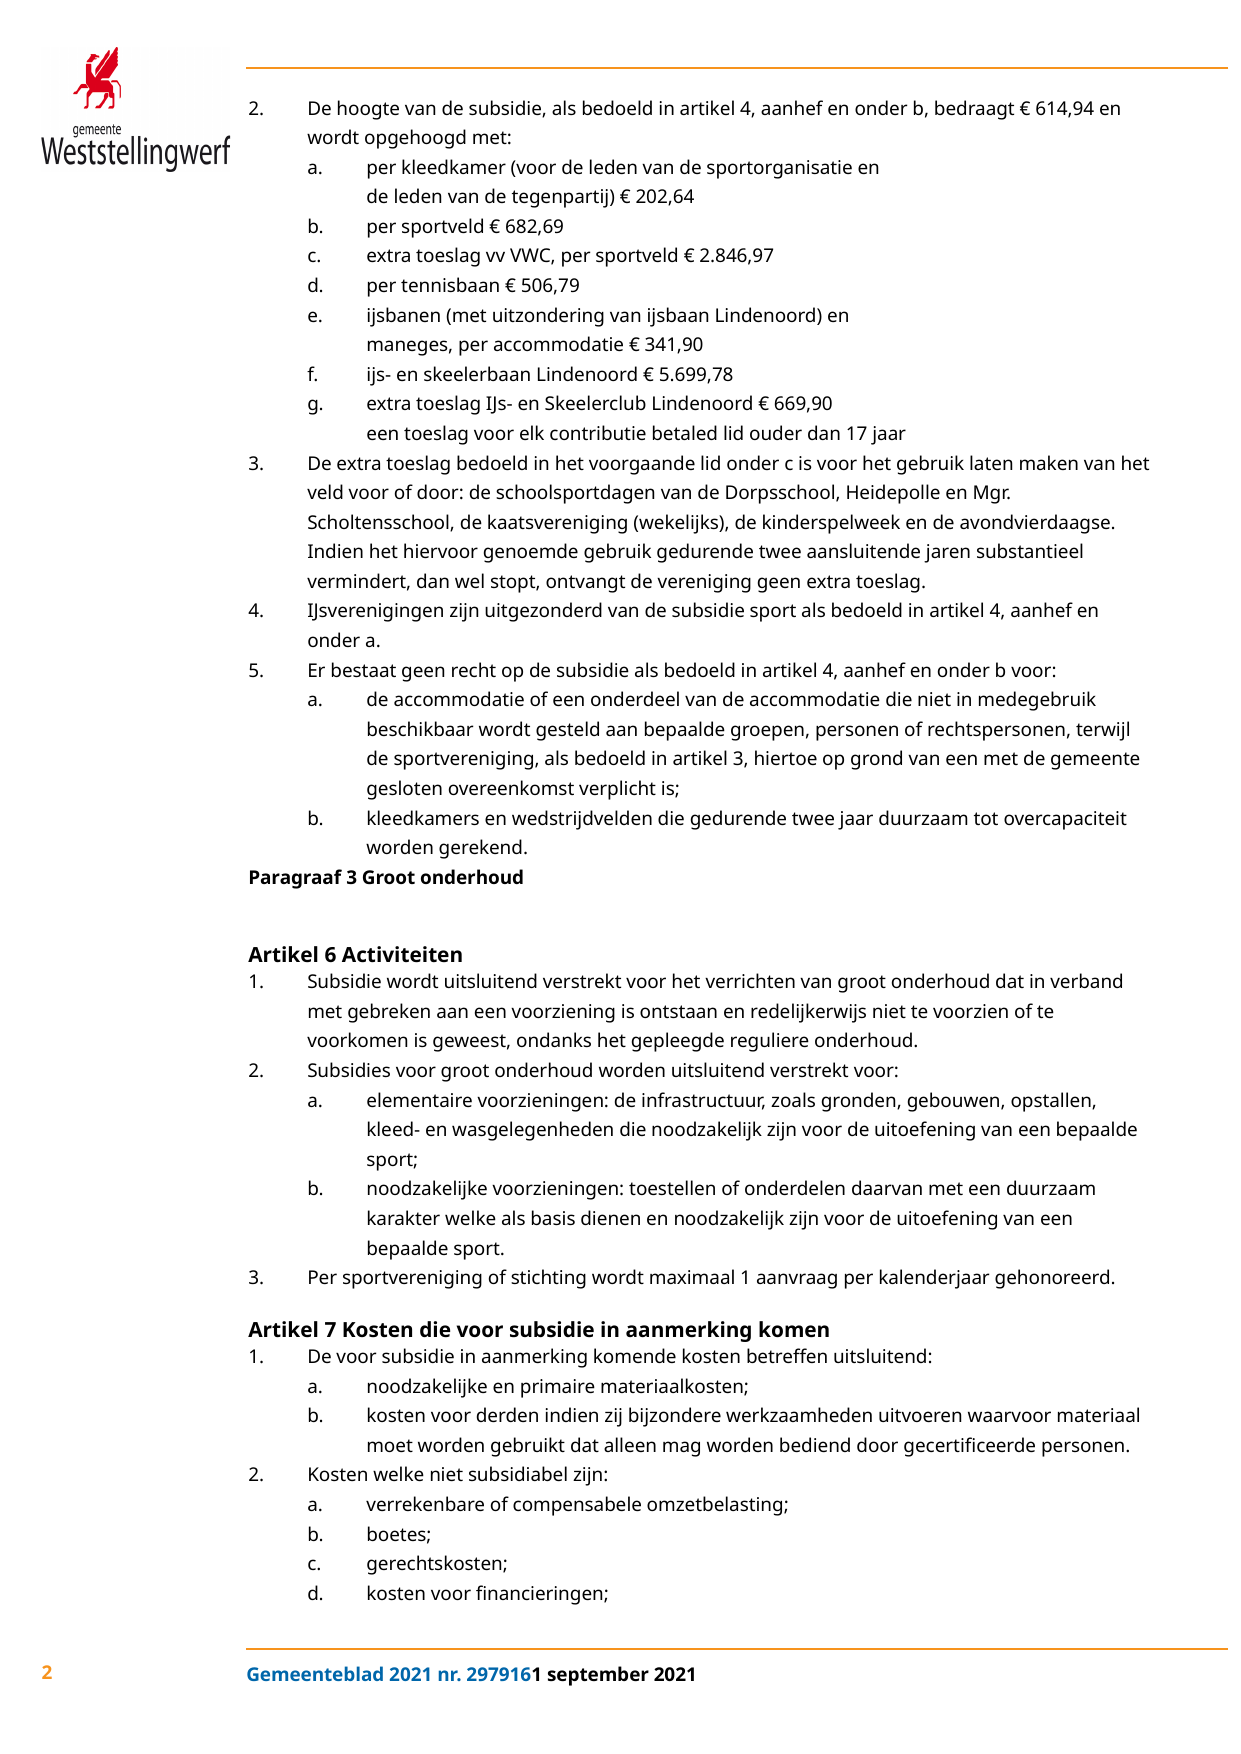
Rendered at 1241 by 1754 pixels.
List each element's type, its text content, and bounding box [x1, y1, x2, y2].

list De hoogte van de subsidie, als bedoeld in artikel 4, aanhef en onder b, bedraagt € 614,94 en wordt opgehoogd met: [248, 95, 1152, 150]
list een toeslag voor elk contributie betaled lid ouder dan 17 jaar [307, 420, 1152, 446]
list kleedkamers en wedstrijdvelden die gedurende twee jaar duurzaam tot overcapaciteit worden gerekend. [307, 805, 1152, 860]
list Er bestaat geen recht op de subsidie als bedoeld in artikel 4, aanhef en onder b voor: [248, 657, 1152, 683]
list IJsverenigingen zijn uitgezonderd van de subsidie sport als bedoeld in artikel 4, aanhef en onder a. [248, 598, 1152, 653]
list de accommodatie of een onderdeel van de accommodatie die niet in medegebruik beschikbaar wordt gesteld aan bepaalde groepen, personen of rechtspersonen, terwijl de sportvereniging, als bedoeld in artikel 3, hiertoe op grond van een met de gemeente gesloten overeenkomst verplicht is; [307, 686, 1152, 801]
list extra toeslag IJs- en Skeelerclub Lindenoord € 669,90 [307, 391, 1152, 416]
list De extra toeslag bedoeld in het voorgaande lid onder c is voor het gebruik laten maken van het veld voor of door: de schoolsportdagen van de Dorpsschool, Heidepolle en Mgr. Scholtensschool, de kaatsvereniging (wekelijks), de kinderspelweek en de avondvierdaagse. Indien het hiervoor genoemde gebruik gedurende twee aansluitende jaren substantieel vermindert, dan wel stopt, ontvangt de vereniging geen extra toeslag. [248, 450, 1152, 594]
list ijsbanen (met uitzondering van ijsbaan Lindenoord) en [307, 302, 1152, 328]
list de leden van de tegenpartij) € 202,64 [307, 183, 1152, 209]
list noodzakelijke en primaire materiaalkosten; [307, 1373, 1152, 1398]
list kosten voor financieringen; [307, 1580, 1152, 1606]
list kosten voor derden indien zij bijzondere werkzaamheden uitvoeren waarvoor materiaal moet worden gebruikt dat alleen mag worden bediend door gecertificeerde personen. [307, 1402, 1152, 1458]
list maneges, per accommodatie € 341,90 [307, 331, 1152, 357]
list per sportveld € 682,69 [307, 213, 1152, 239]
picture [41, 47, 231, 172]
list Subsidies voor groot onderhoud worden uitsluitend verstrekt voor: [248, 1057, 1152, 1083]
list Subsidie wordt uitsluitend verstrekt voor het verrichten van groot onderhoud dat in verband met gebreken aan een voorziening is ontstaan en redelijkerwijs niet te voorzien of te voorkomen is geweest, ondanks het gepleegde reguliere onderhoud. [248, 968, 1152, 1053]
list gerechtskosten; [307, 1550, 1152, 1576]
list noodzakelijke voorzieningen: toestellen of onderdelen daarvan met een duurzaam karakter welke als basis dienen en noodzakelijk zijn voor de uitoefening van een bepaalde sport. [307, 1176, 1152, 1261]
list verrekenbare of compensabele omzetbelasting; [307, 1491, 1152, 1517]
list extra toeslag vv VWC, per sportveld € 2.846,97 [307, 243, 1152, 268]
text Artikel 6 Activiteiten [248, 940, 1152, 968]
text Paragraaf 3 Groot onderhoud [248, 864, 1152, 890]
list boetes; [307, 1521, 1152, 1546]
list Kosten welke niet subsidiabel zijn: [248, 1462, 1152, 1487]
list ijs- en skeelerbaan Lindenoord € 5.699,78 [307, 361, 1152, 387]
list per tennisbaan € 506,79 [307, 272, 1152, 298]
list Per sportvereniging of stichting wordt maximaal 1 aanvraag per kalenderjaar gehonoreerd. [248, 1264, 1152, 1290]
list De voor subsidie in aanmerking komende kosten betreffen uitsluitend: [248, 1343, 1152, 1369]
text Artikel 7 Kosten die voor subsidie in aanmerking komen [248, 1315, 1152, 1343]
list elementaire voorzieningen: de infrastructuur, zoals gronden, gebouwen, opstallen, kleed- en wasgelegenheden die noodzakelijk zijn voor de uitoefening van een bepaalde sport; [307, 1087, 1152, 1172]
list per kleedkamer (voor de leden van de sportorganisatie en [307, 154, 1152, 180]
